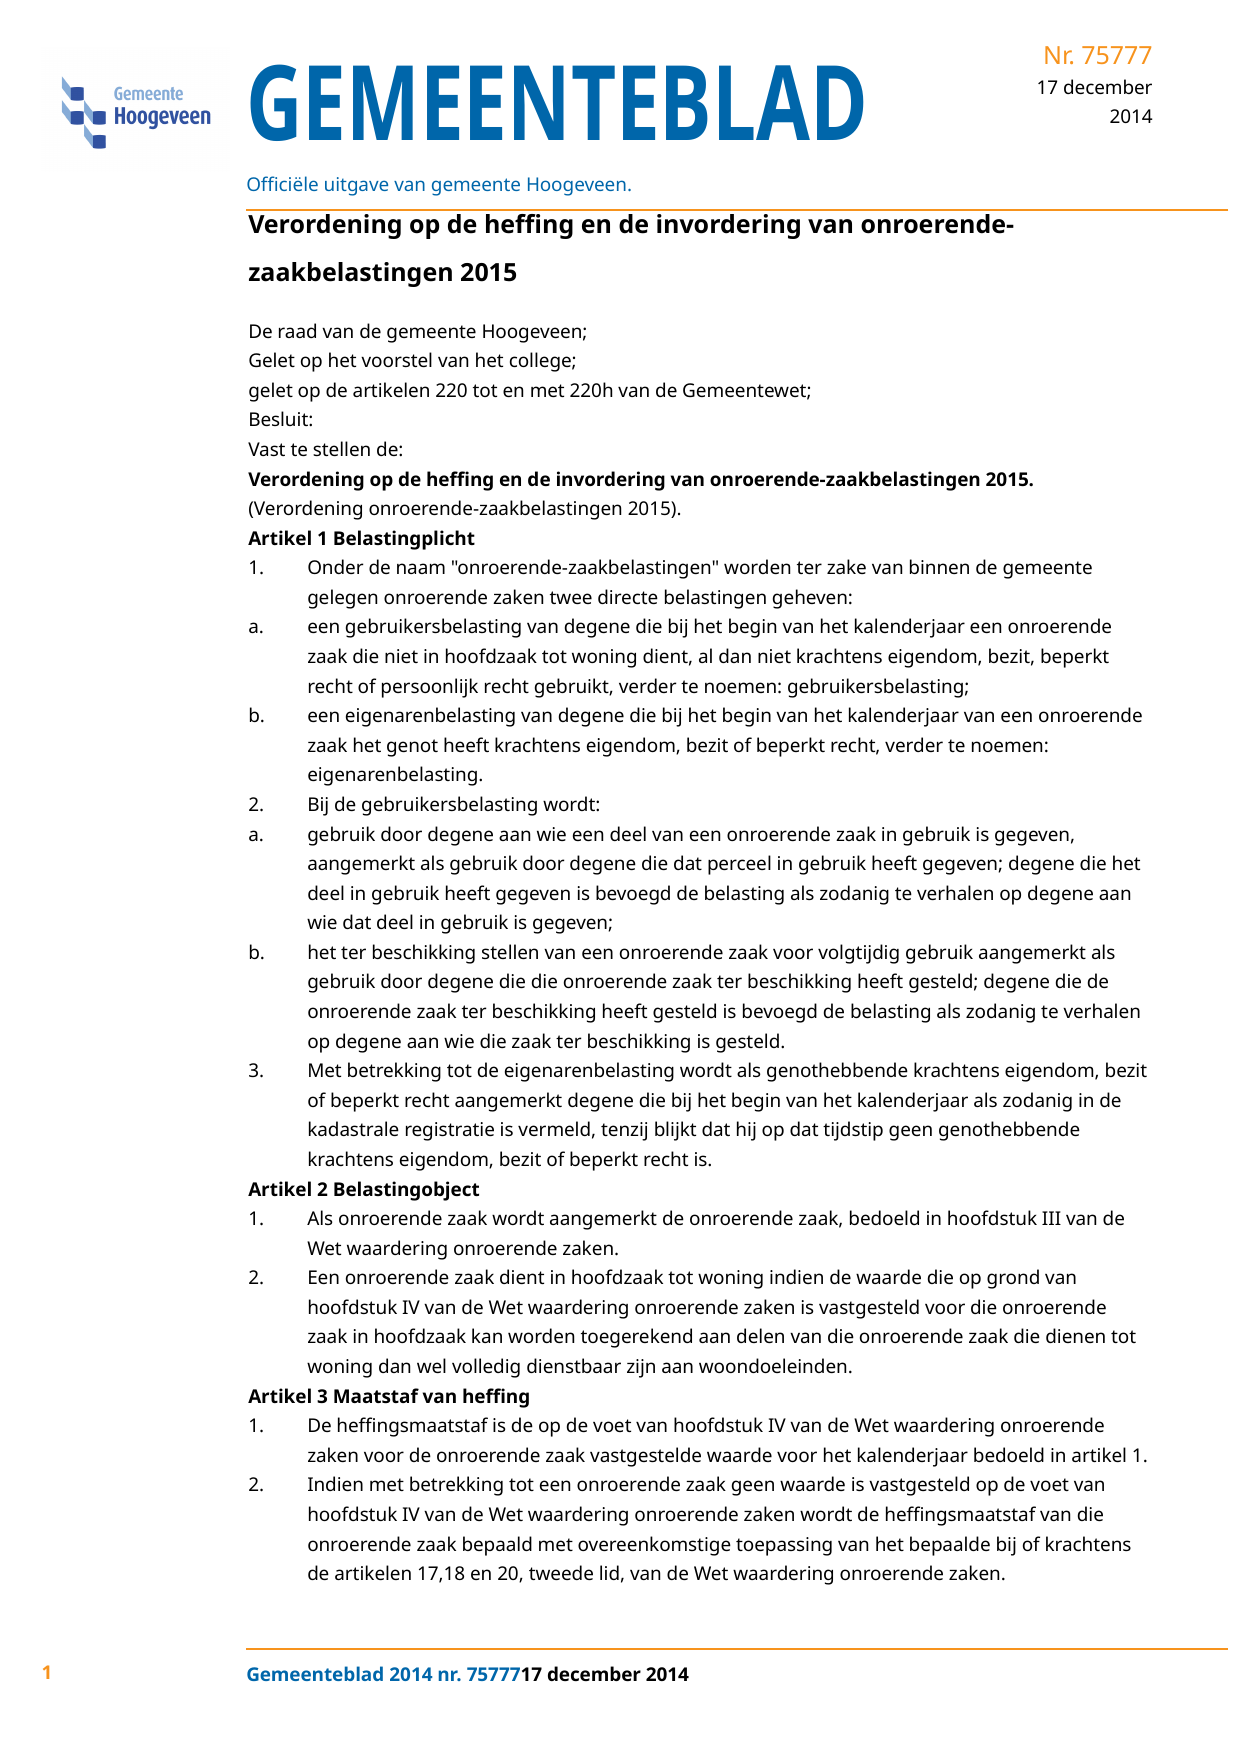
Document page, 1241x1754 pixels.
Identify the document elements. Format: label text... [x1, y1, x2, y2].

list Met betrekking tot de eigenarenbelasting wordt als genothebbende krachtens eigendom, bezit of beperkt recht aangemerkt degene die bij het begin van het kalenderjaar als zodanig in de kadastrale registratie is vermeld, tenzij blijkt dat hij op dat tijdstip geen genothebbende krachtens eigendom, bezit of beperkt recht is. [248, 1057, 1152, 1172]
list een eigenarenbelasting van degene die bij het begin van het kalenderjaar van een onroerende zaak het genot heeft krachtens eigendom, bezit of beperkt recht, verder te noemen: eigenarenbelasting. [248, 702, 1152, 787]
list Onder de naam "onroerende-zaakbelastingen" worden ter zake van binnen de gemeente gelegen onroerende zaken twee directe belastingen geheven: [248, 554, 1152, 610]
list een gebruikersbelasting van degene die bij het begin van het kalenderjaar een onroerende zaak die niet in hoofdzaak tot woning dient, al dan niet krachtens eigendom, bezit, beperkt recht of persoonlijk recht gebruikt, verder te noemen: gebruikersbelasting; [248, 614, 1152, 699]
text (Verordening onroerende-zaakbelastingen 2015). [248, 495, 1152, 521]
text De raad van de gemeente Hoogeveen; [248, 318, 1152, 344]
text Verordening op de heffing en de invordering van onroerende-zaakbelastingen 2015. [248, 466, 1152, 492]
list gebruik door degene aan wie een deel van een onroerende zaak in gebruik is gegeven, aangemerkt als gebruik door degene die dat perceel in gebruik heeft gegeven; degene die het deel in gebruik heeft gegeven is bevoegd de belasting als zodanig te verhalen op degene aan wie dat deel in gebruik is gegeven; [248, 821, 1152, 935]
list Indien met betrekking tot een onroerende zaak geen waarde is vastgesteld op de voet van hoofdstuk IV van de Wet waardering onroerende zaken wordt de heffingsmaatstaf van die onroerende zaak bepaald met overeenkomstige toepassing van het bepaalde bij of krachtens de artikelen 17,18 en 20, tweede lid, van de Wet waardering onroerende zaken. [248, 1472, 1152, 1586]
text Artikel 1 Belastingplicht [248, 525, 1152, 551]
list het ter beschikking stellen van een onroerende zaak voor volgtijdig gebruik aangemerkt als gebruik door degene die die onroerende zaak ter beschikking heeft gesteld; degene die de onroerende zaak ter beschikking heeft gesteld is bevoegd de belasting als zodanig te verhalen op degene aan wie die zaak ter beschikking is gesteld. [248, 939, 1152, 1054]
list De heffingsmaatstaf is de op de voet van hoofdstuk IV van de Wet waardering onroerende zaken voor de onroerende zaak vastgestelde waarde voor het kalenderjaar bedoeld in artikel 1. [248, 1412, 1152, 1468]
text gelet op de artikelen 220 tot en met 220h van de Gemeentewet; [248, 377, 1152, 403]
text Besluit: [248, 407, 1152, 432]
list Een onroerende zaak dient in hoofdzaak tot woning indien de waarde die op grond van hoofdstuk IV van de Wet waardering onroerende zaken is vastgesteld voor die onroerende zaak in hoofdzaak kan worden toegerekend aan delen van die onroerende zaak die dienen tot woning dan wel volledig dienstbaar zijn aan woondoeleinden. [248, 1264, 1152, 1379]
list Als onroerende zaak wordt aangemerkt de onroerende zaak, bedoeld in hoofdstuk III van de Wet waardering onroerende zaken. [248, 1205, 1152, 1261]
text Vast te stellen de: [248, 436, 1152, 462]
text Artikel 2 Belastingobject [248, 1176, 1152, 1202]
text Gelet op het voorstel van het college; [248, 347, 1152, 373]
text Artikel 3 Maatstaf van heffing [248, 1383, 1152, 1409]
text Verordening op de heffing en de invordering van onroerende-zaakbelastingen 2015 [248, 211, 1152, 288]
list Bij de gebruikersbelasting wordt: [248, 791, 1152, 817]
picture [41, 47, 231, 172]
